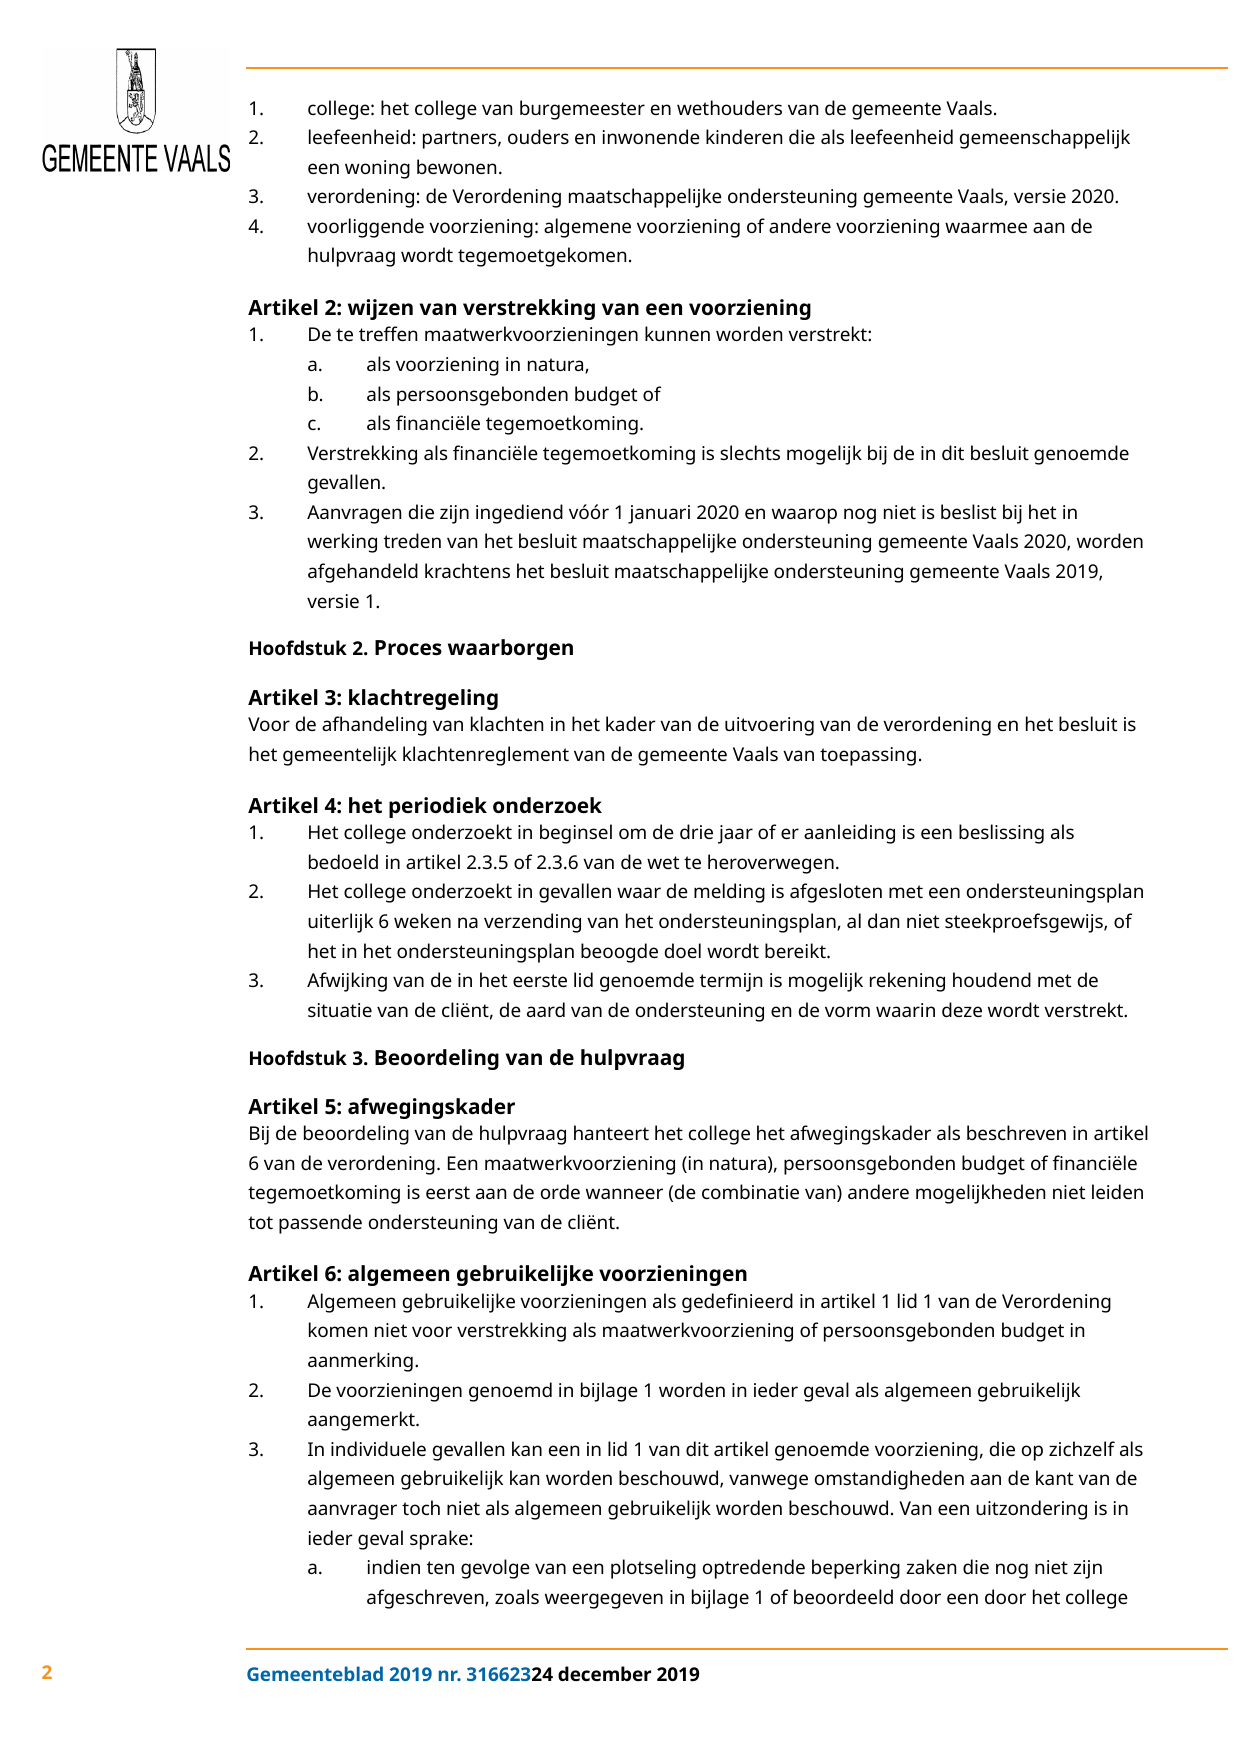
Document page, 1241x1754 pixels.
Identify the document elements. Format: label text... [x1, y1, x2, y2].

list voorliggende voorziening: algemene voorziening of andere voorziening waarmee aan de hulpvraag wordt tegemoetgekomen. [248, 213, 1152, 268]
list als persoonsgebonden budget of [307, 381, 1152, 406]
picture [41, 47, 231, 172]
text Hoofdstuk 2. Proces waarborgen [248, 633, 1152, 662]
text Voor de afhandeling van klachten in het kader van de uitvoering van de verordening en het besluit is het gemeentelijk klachtenreglement van de gemeente Vaals van toepassing. [248, 711, 1152, 766]
list De voorzieningen genoemd in bijlage 1 worden in ieder geval als algemeen gebruikelijk aangemerkt. [248, 1377, 1152, 1432]
text Hoofdstuk 3. Beoordeling van de hulpvraag [248, 1043, 1152, 1071]
text Bij de beoordeling van de hulpvraag hanteert het college het afwegingskader als beschreven in artikel 6 van de verordening. Een maatwerkvoorziening (in natura), persoonsgebonden budget of financiële tegemoetkoming is eerst aan de orde wanneer (de combinatie van) andere mogelijkheden niet leiden tot passende ondersteuning van de cliënt. [248, 1120, 1152, 1235]
text Artikel 2: wijzen van verstrekking van een voorziening [248, 293, 1152, 322]
list Verstrekking als financiële tegemoetkoming is slechts mogelijk bij de in dit besluit genoemde gevallen. [248, 440, 1152, 495]
list In individuele gevallen kan een in lid 1 van dit artikel genoemde voorziening, die op zichzelf als algemeen gebruikelijk kan worden beschouwd, vanwege omstandigheden aan de kant van de aanvrager toch niet als algemeen gebruikelijk worden beschouwd. Van een uitzondering is in ieder geval sprake: [248, 1436, 1152, 1550]
list verordening: de Verordening maatschappelijke ondersteuning gemeente Vaals, versie 2020. [248, 183, 1152, 209]
text Artikel 6: algemeen gebruikelijke voorzieningen [248, 1259, 1152, 1288]
list als voorziening in natura, [307, 351, 1152, 377]
list als financiële tegemoetkoming. [307, 410, 1152, 436]
list De te treffen maatwerkvoorzieningen kunnen worden verstrekt: [248, 322, 1152, 347]
text Artikel 5: afwegingskader [248, 1092, 1152, 1120]
list Afwijking van de in het eerste lid genoemde termijn is mogelijk rekening houdend met de situatie van de cliënt, de aard van de ondersteuning en de vorm waarin deze wordt verstrekt. [248, 967, 1152, 1023]
list indien ten gevolge van een plotseling optredende beperking zaken die nog niet zijn afgeschreven, zoals weergegeven in bijlage 1 of beoordeeld door een door het college [307, 1554, 1152, 1609]
list Aanvragen die zijn ingediend vóór 1 januari 2020 en waarop nog niet is beslist bij het in werking treden van het besluit maatschappelijke ondersteuning gemeente Vaals 2020, worden afgehandeld krachtens het besluit maatschappelijke ondersteuning gemeente Vaals 2019, versie 1. [248, 499, 1152, 613]
text Artikel 3: klachtregeling [248, 683, 1152, 711]
list Het college onderzoekt in gevallen waar de melding is afgesloten met een ondersteuningsplan uiterlijk 6 weken na verzending van het ondersteuningsplan, al dan niet steekproefsgewijs, of het in het ondersteuningsplan beoogde doel wordt bereikt. [248, 879, 1152, 964]
list college: het college van burgemeester en wethouders van de gemeente Vaals. [248, 95, 1152, 121]
text Artikel 4: het periodiek onderzoek [248, 791, 1152, 819]
list leefeenheid: partners, ouders en inwonende kinderen die als leefeenheid gemeenschappelijk een woning bewonen. [248, 124, 1152, 180]
list Het college onderzoekt in beginsel om de drie jaar of er aanleiding is een beslissing als bedoeld in artikel 2.3.5 of 2.3.6 van de wet te heroverwegen. [248, 819, 1152, 875]
list Algemeen gebruikelijke voorzieningen als gedefinieerd in artikel 1 lid 1 van de Verordening komen niet voor verstrekking als maatwerkvoorziening of persoonsgebonden budget in aanmerking. [248, 1288, 1152, 1373]
